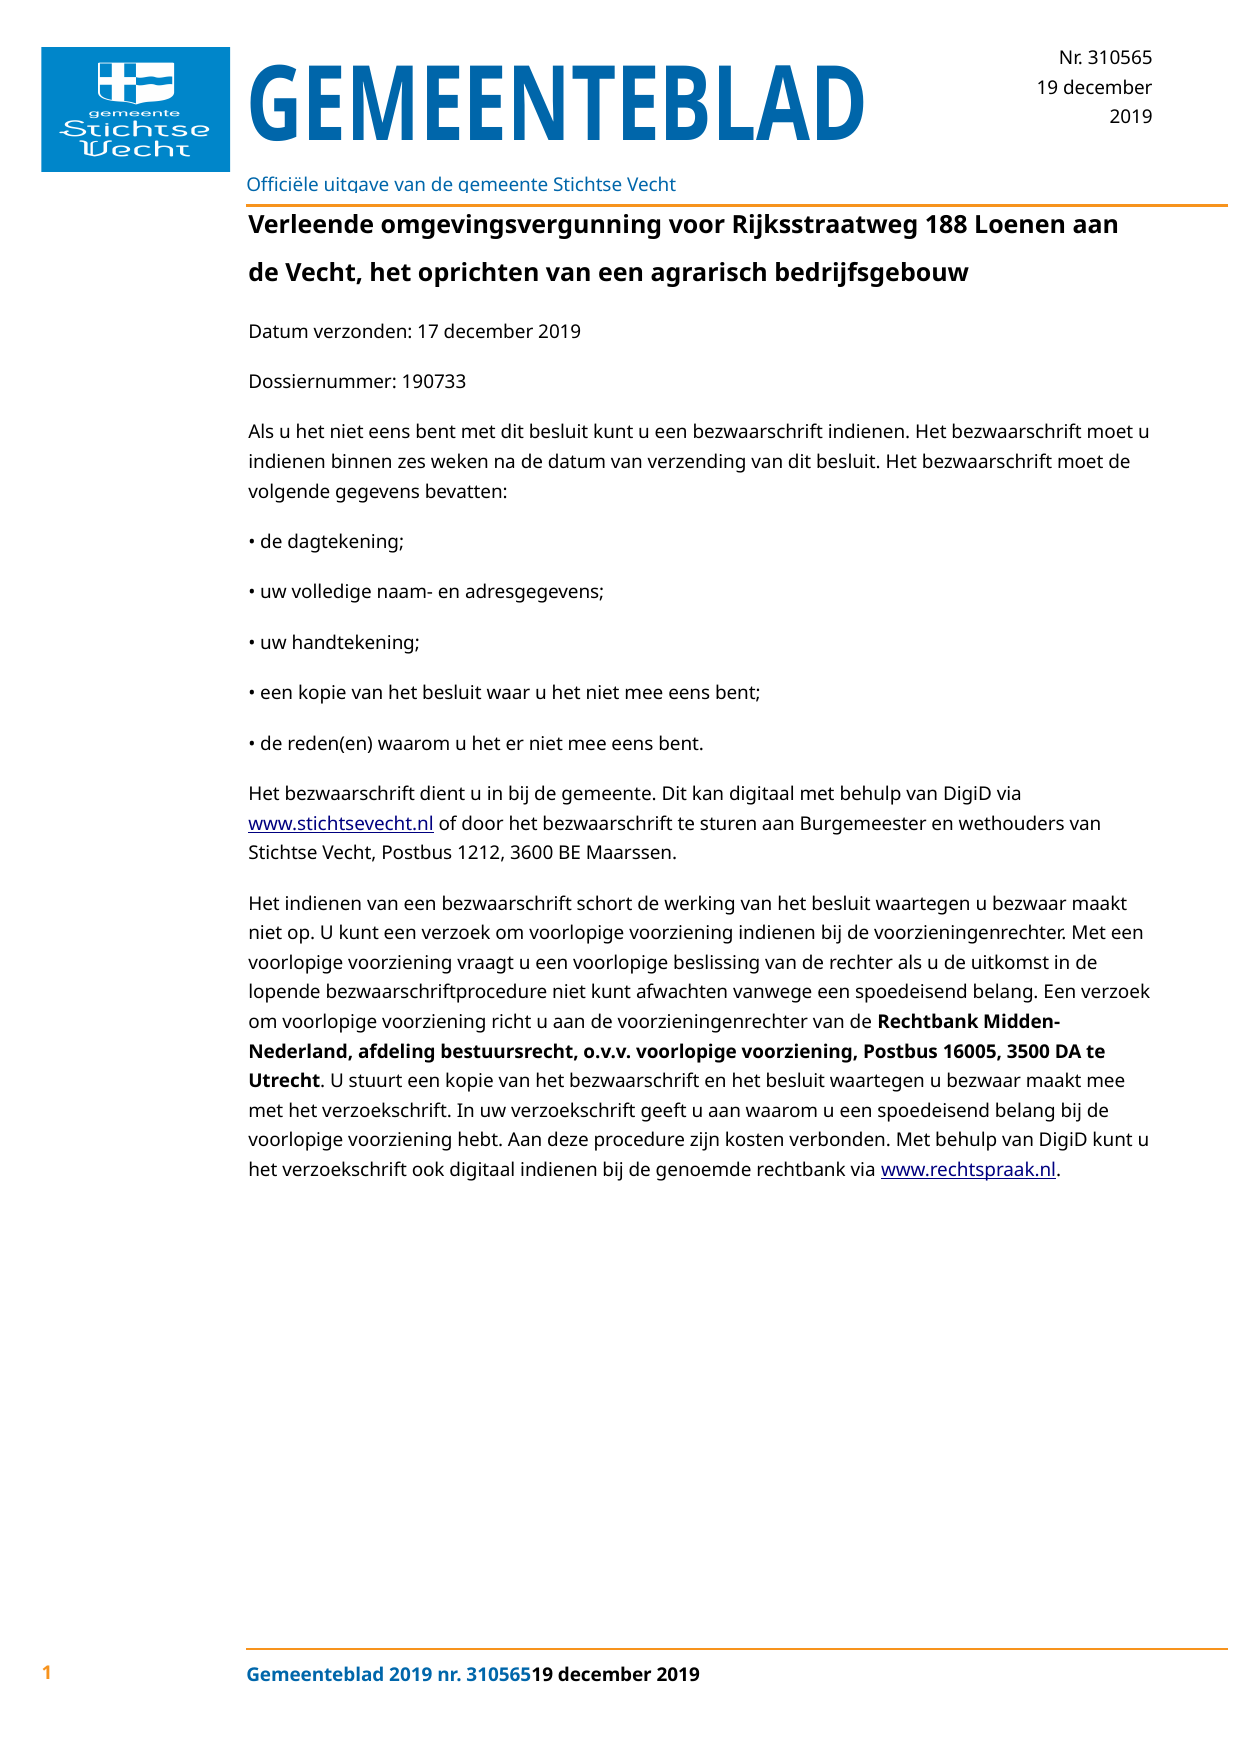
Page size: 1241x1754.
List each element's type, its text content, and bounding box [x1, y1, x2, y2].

picture [99, 63, 135, 101]
text Datum verzonden: 17 december 2019 [248, 318, 1152, 344]
text Het indienen van een bezwaarschrift schort de werking van het besluit waartegen u bezwaar maakt niet op. U kunt een verzoek om voorlopige voorziening indienen bij de voorzieningenrechter. Met een voorlopige voorziening vraagt u een voorlopige beslissing van de rechter als u de uitkomst in de lopende bezwaarschriftprocedure niet kunt afwachten vanwege een spoedeisend belang. Een verzoek om voorlopige voorziening richt u aan de voorzieningenrechter van de Rechtbank Midden-Nederland, afdeling bestuursrecht, o.v.v. voorlopige voorziening, Postbus 16005, 3500 DA te Utrecht. U stuurt een kopie van het bezwaarschrift en het besluit waartegen u bezwaar maakt mee met het verzoekschrift. In uw verzoekschrift geeft u aan waarom u een spoedeisend belang bij de voorlopige voorziening hebt. Aan deze procedure zijn kosten verbonden. Met behulp van DigiD kunt u het verzoekschrift ook digitaal indienen bij de genoemde rechtbank via www.rechtspraak.nl. [248, 890, 1152, 1182]
text Verleende omgevingsvergunning voor Rijksstraatweg 188 Loenen aan de Vecht, het oprichten van een agrarisch bedrijfsgebouw [248, 207, 1152, 288]
text Dossiernummer: 190733 [248, 368, 1152, 394]
text • de dagtekening; [248, 528, 1152, 554]
text Als u het niet eens bent met dit besluit kunt u een bezwaarschrift indienen. Het bezwaarschrift moet u indienen binnen zes weken na de datum van verzending van dit besluit. Het bezwaarschrift moet de volgende gegevens bevatten: [248, 419, 1152, 504]
text • de reden(en) waarom u het er niet mee eens bent. [248, 730, 1152, 756]
text • uw volledige naam- en adresgegevens; [248, 579, 1152, 604]
picture [137, 63, 174, 103]
text Het bezwaarschrift dient u in bij de gemeente. Dit kan digitaal met behulp van DigiD via www.stichtsevecht.nl of door het bezwaarschrift te sturen aan Burgemeester en wethouders van Stichtse Vecht, Postbus 1212, 3600 BE Maarssen. [248, 780, 1152, 865]
text • een kopie van het besluit waar u het niet mee eens bent; [248, 679, 1152, 705]
text • uw handtekening; [248, 629, 1152, 655]
